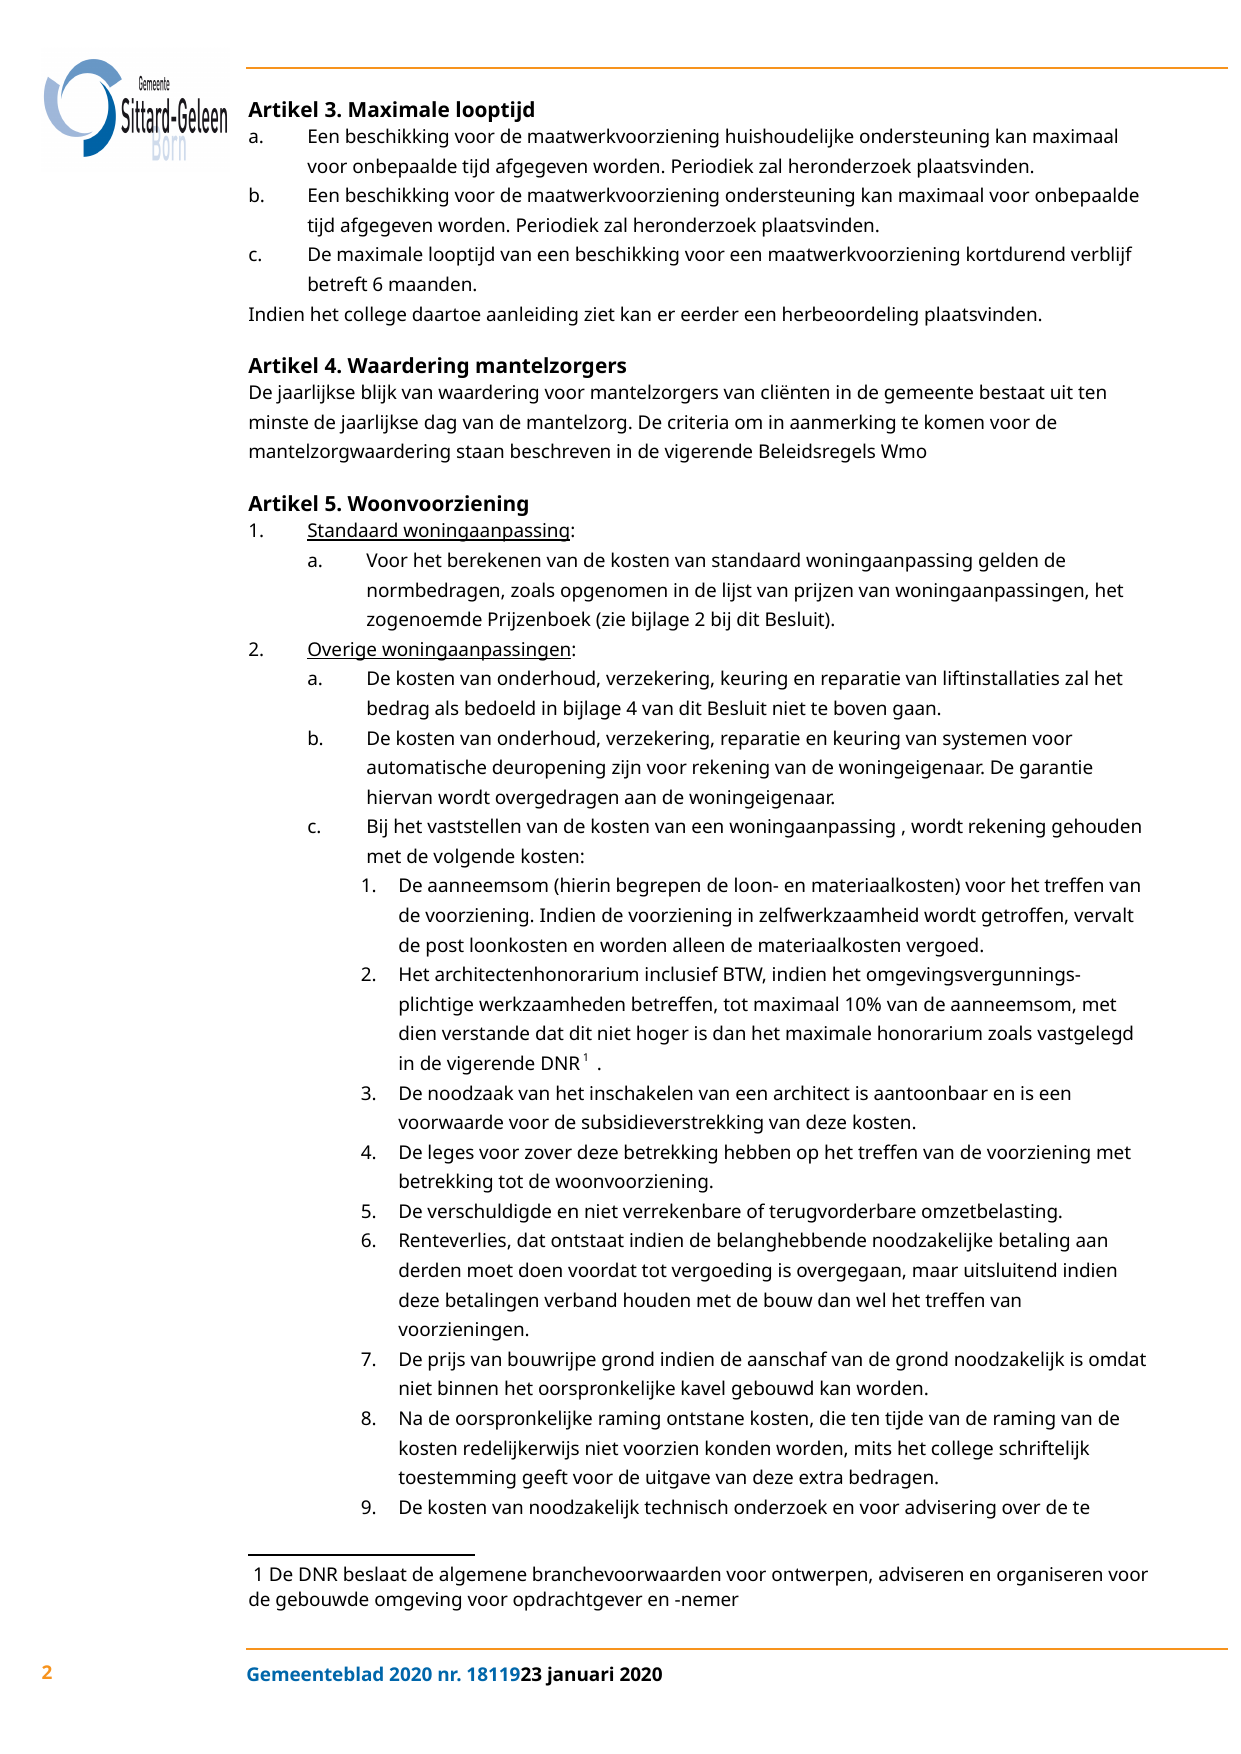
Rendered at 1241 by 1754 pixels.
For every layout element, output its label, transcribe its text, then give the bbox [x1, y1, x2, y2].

list De kosten van onderhoud, verzekering, reparatie en keuring van systemen voor automatische deuropening zijn voor rekening van de woningeigenaar. De garantie hiervan wordt overgedragen aan de woningeigenaar. [307, 725, 1152, 809]
list De leges voor zover deze betrekking hebben op het treffen van de voorziening met betrekking tot de woonvoorziening. [361, 1139, 1152, 1194]
list De verschuldigde en niet verrekenbare of terugvorderbare omzetbelasting. [361, 1198, 1152, 1224]
text Artikel 5. Woonvoorziening [248, 489, 1152, 518]
list Een beschikking voor de maatwerkvoorziening ondersteuning kan maximaal voor onbepaalde tijd afgegeven worden. Periodiek zal heronderzoek plaatsvinden. [248, 182, 1152, 238]
list De maximale looptijd van een beschikking voor een maatwerkvoorziening kortdurend verblijf betreft 6 maanden. [248, 242, 1152, 297]
list Standaard woningaanpassing: [248, 518, 1152, 543]
list De DNR beslaat de algemene branchevoorwaarden voor ontwerpen, adviseren en organiseren voor de gebouwde omgeving voor opdrachtgever en -nemer [248, 1561, 1152, 1612]
list De aanneemsom (hierin begrepen de loon- en materiaalkosten) voor het treffen van de voorziening. Indien de voorziening in zelfwerkzaamheid wordt getroffen, vervalt de post loonkosten en worden alleen de materiaalkosten vergoed. [361, 873, 1152, 957]
text Indien het college daartoe aanleiding ziet kan er eerder een herbeoordeling plaatsvinden. [248, 301, 1152, 326]
text Artikel 4. Waardering mantelzorgers [248, 351, 1152, 379]
list De noodzaak van het inschakelen van een architect is aantoonbaar en is een voorwaarde voor de subsidieverstrekking van deze kosten. [361, 1080, 1152, 1135]
text De jaarlijkse blijk van waardering voor mantelzorgers van cliënten in de gemeente bestaat uit ten minste de jaarlijkse dag van de mantelzorg. De criteria om in aanmerking te komen voor de mantelzorgwaardering staan beschreven in de vigerende Beleidsregels Wmo [248, 379, 1152, 464]
list Bij het vaststellen van de kosten van een woningaanpassing , wordt rekening gehouden met de volgende kosten: [307, 813, 1152, 869]
list De kosten van onderhoud, verzekering, keuring en reparatie van liftinstallaties zal het bedrag als bedoeld in bijlage 4 van dit Besluit niet te boven gaan. [307, 666, 1152, 721]
list Voor het berekenen van de kosten van standaard woningaanpassing gelden de normbedragen, zoals opgenomen in de lijst van prijzen van woningaanpassingen, het zogenoemde Prijzenboek (zie bijlage 2 bij dit Besluit). [307, 547, 1152, 632]
list Overige woningaanpassingen: [248, 636, 1152, 662]
list Renteverlies, dat ontstaat indien de belanghebbende noodzakelijke betaling aan derden moet doen voordat tot vergoeding is overgegaan, maar uitsluitend indien deze betalingen verband houden met de bouw dan wel het treffen van voorzieningen. [361, 1228, 1152, 1342]
list De kosten van noodzakelijk technisch onderzoek en voor advisering over de te [361, 1494, 1152, 1519]
list Na de oorspronkelijke raming ontstane kosten, die ten tijde van de raming van de kosten redelijkerwijs niet voorzien konden worden, mits het college schriftelijk toestemming geeft voor de uitgave van deze extra bedragen. [361, 1405, 1152, 1490]
list De prijs van bouwrijpe grond indien de aanschaf van de grond noodzakelijk is omdat niet binnen het oorspronkelijke kavel gebouwd kan worden. [361, 1346, 1152, 1401]
text Artikel 3. Maximale looptijd [248, 95, 1152, 123]
picture [41, 47, 231, 172]
list Het architectenhonorarium inclusief BTW, indien het omgevingsvergunnings-plichtige werkzaamheden betreffen, tot maximaal 10% van de aanneemsom, met dien verstande dat dit niet hoger is dan het maximale honorarium zoals vastgelegd in de vigerende DNR . [361, 961, 1152, 1076]
list Een beschikking voor de maatwerkvoorziening huishoudelijke ondersteuning kan maximaal voor onbepaalde tijd afgegeven worden. Periodiek zal heronderzoek plaatsvinden. [248, 123, 1152, 178]
